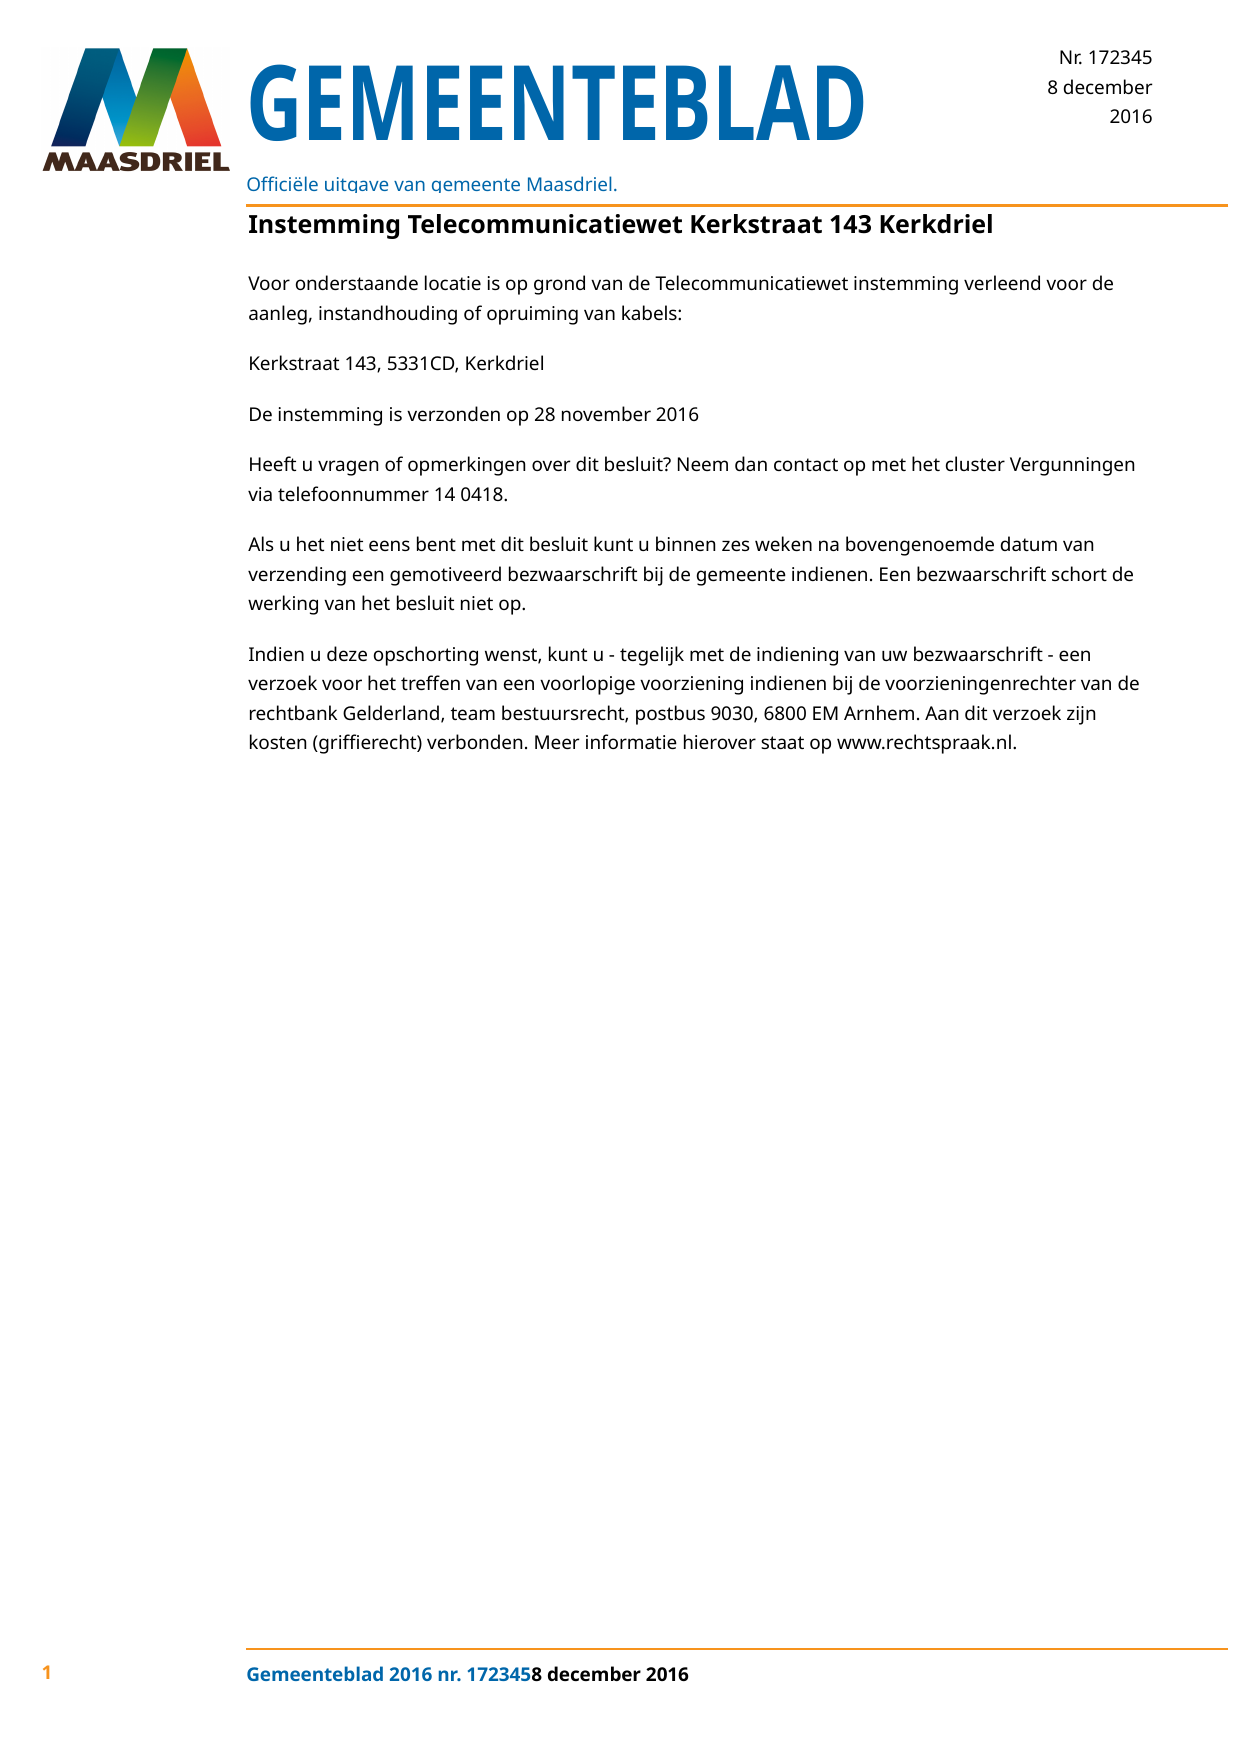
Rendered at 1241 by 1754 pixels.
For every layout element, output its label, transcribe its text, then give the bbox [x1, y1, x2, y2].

text Kerkstraat 143, 5331CD, Kerkdriel [248, 350, 1152, 376]
text Voor onderstaande locatie is op grond van de Telecommunicatiewet instemming verleend voor de aanleg, instandhouding of opruiming van kabels: [248, 270, 1152, 326]
text De instemming is verzonden op 28 november 2016 [248, 401, 1152, 426]
text Indien u deze opschorting wenst, kunt u - tegelijk met de indiening van uw bezwaarschrift - een verzoek voor het treffen van een voorlopige voorziening indienen bij de voorzieningenrechter van de rechtbank Gelderland, team bestuursrecht, postbus 9030, 6800 EM Arnhem. Aan dit verzoek zijn kosten (griffierecht) verbonden. Meer informatie hierover staat op www.rechtspraak.nl. [248, 641, 1152, 755]
text Heeft u vragen of opmerkingen over dit besluit? Neem dan contact op met het cluster Vergunningen via telefoonnummer 14 0418. [248, 451, 1152, 506]
picture [41, 47, 231, 172]
text Als u het niet eens bent met dit besluit kunt u binnen zes weken na bovengenoemde datum van verzending een gemotiveerd bezwaarschrift bij de gemeente indienen. Een bezwaarschrift schort de werking van het besluit niet op. [248, 531, 1152, 616]
text Instemming Telecommunicatiewet Kerkstraat 143 Kerkdriel [248, 207, 1152, 241]
